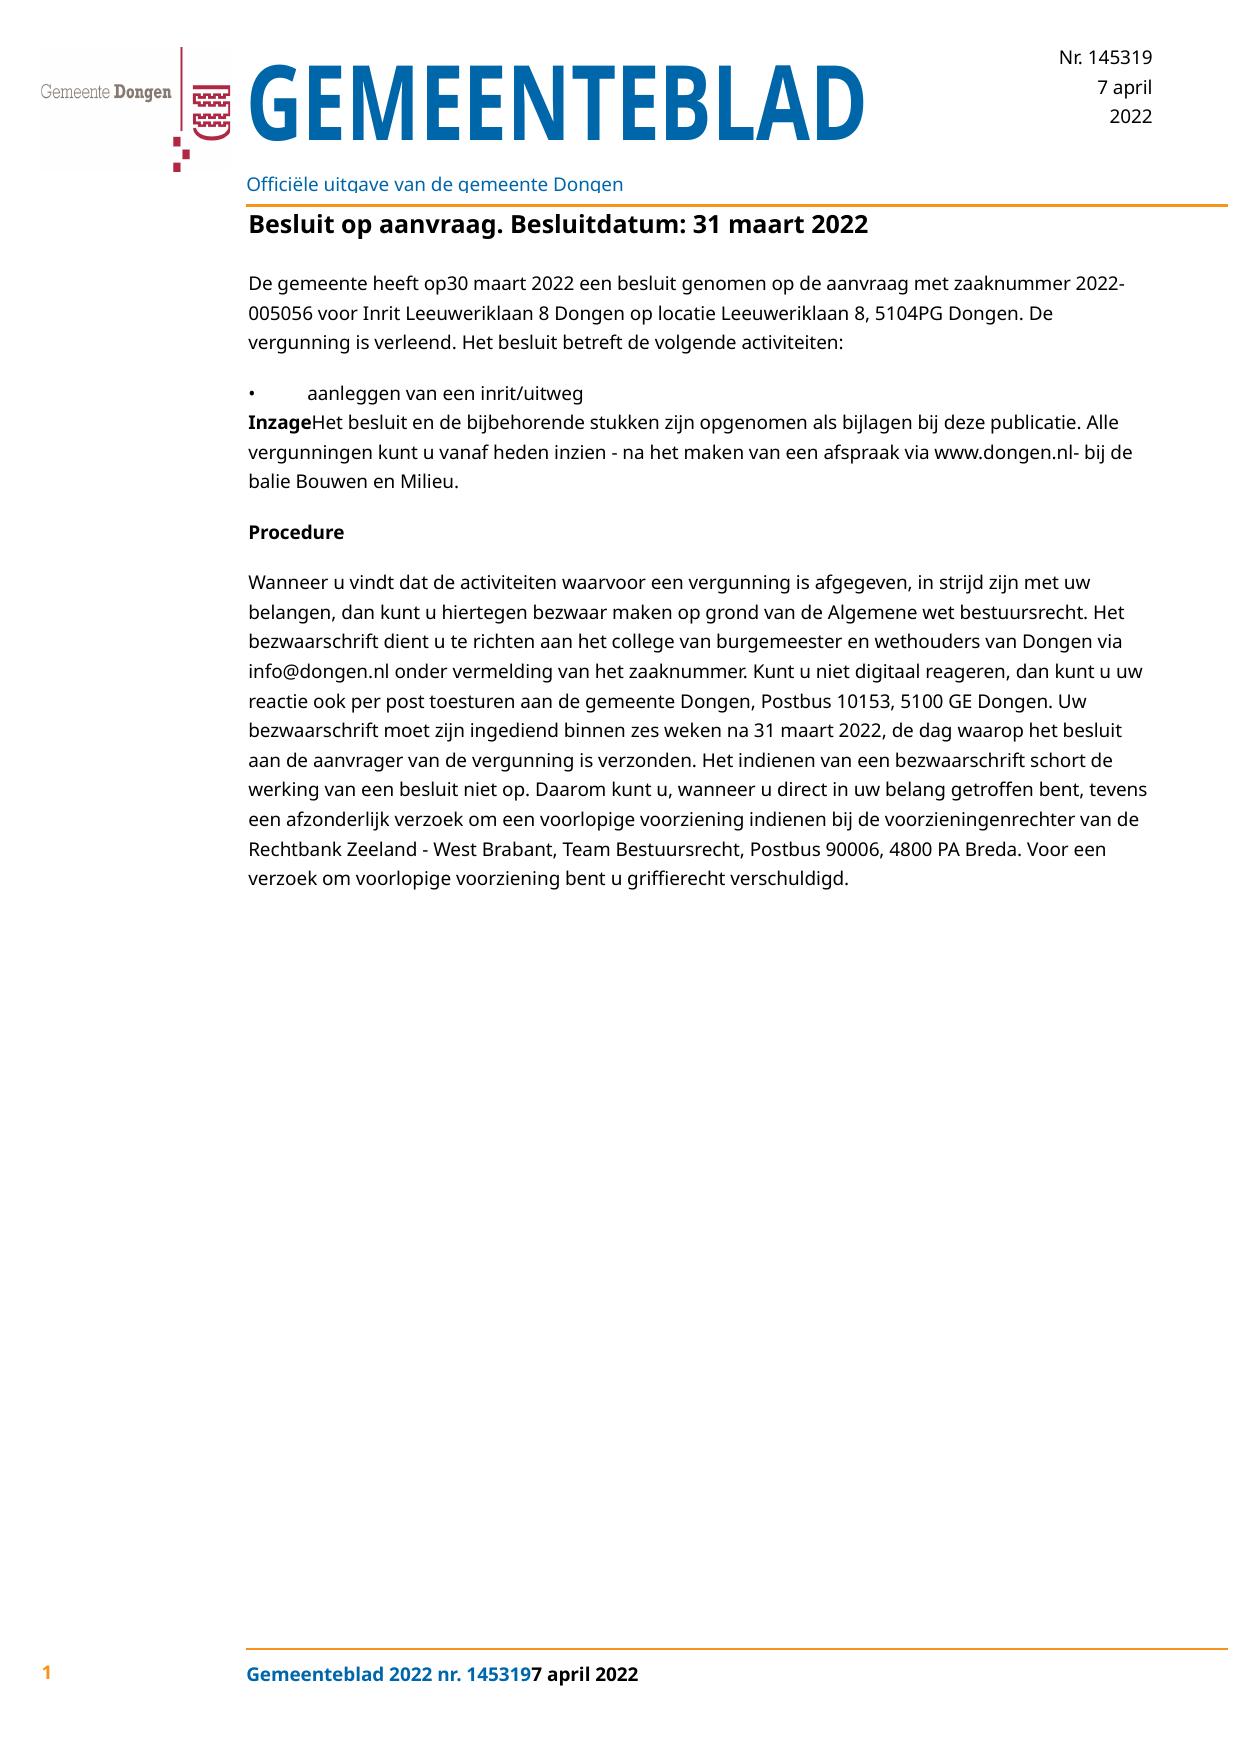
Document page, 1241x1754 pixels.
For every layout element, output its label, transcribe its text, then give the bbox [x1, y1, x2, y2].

list aanleggen van een inrit/uitweg [248, 380, 1152, 406]
text De gemeente heeft op30 maart 2022 een besluit genomen op de aanvraag met zaaknummer 2022-005056 voor Inrit Leeuweriklaan 8 Dongen op locatie Leeuweriklaan 8, 5104PG Dongen. De vergunning is verleend. Het besluit betreft de volgende activiteiten: [248, 270, 1152, 355]
text Procedure [248, 519, 1152, 545]
text Wanneer u vindt dat de activiteiten waarvoor een vergunning is afgegeven, in strijd zijn met uw belangen, dan kunt u hiertegen bezwaar maken op grond van de Algemene wet bestuursrecht. Het bezwaarschrift dient u te richten aan het college van burgemeester en wethouders van Dongen via info@dongen.nl onder vermelding van het zaaknummer. Kunt u niet digitaal reageren, dan kunt u uw reactie ook per post toesturen aan de gemeente Dongen, Postbus 10153, 5100 GE Dongen. Uw bezwaarschrift moet zijn ingediend binnen zes weken na 31 maart 2022, de dag waarop het besluit aan de aanvrager van de vergunning is verzonden. Het indienen van een bezwaarschrift schort de werking van een besluit niet op. Daarom kunt u, wanneer u direct in uw belang getroffen bent, tevens een afzonderlijk verzoek om een voorlopige voorziening indienen bij de voorzieningenrechter van de Rechtbank Zeeland - West Brabant, Team Bestuursrecht, Postbus 90006, 4800 PA Breda. Voor een verzoek om voorlopige voorziening bent u griffierecht verschuldigd. [248, 569, 1152, 891]
text InzageHet besluit en de bijbehorende stukken zijn opgenomen als bijlagen bij deze publicatie. Alle vergunningen kunt u vanaf heden inzien - na het maken van een afspraak via www.dongen.nl- bij de balie Bouwen en Milieu. [248, 409, 1152, 494]
text Besluit op aanvraag. Besluitdatum: 31 maart 2022 [248, 207, 1152, 241]
picture [41, 47, 231, 172]
